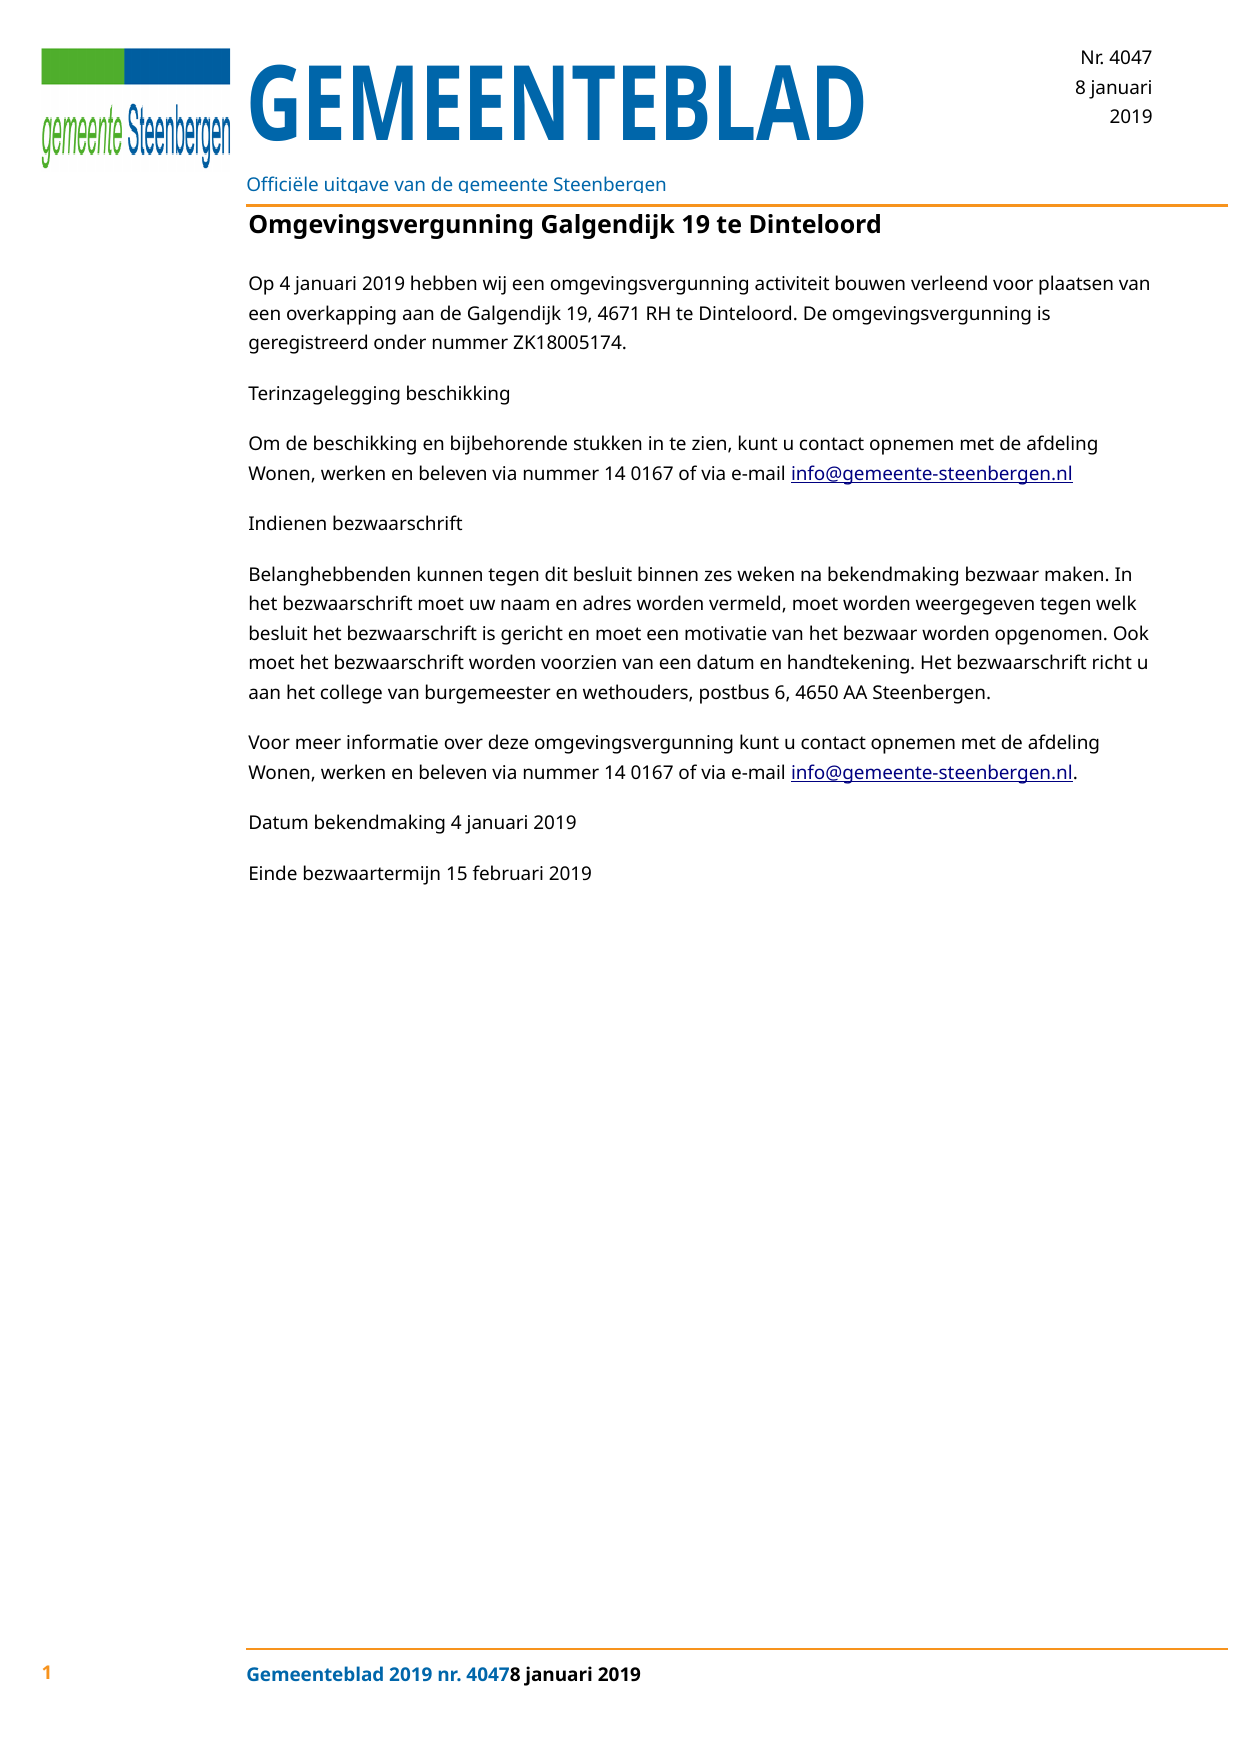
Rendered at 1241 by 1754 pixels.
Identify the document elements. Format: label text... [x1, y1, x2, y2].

text Datum bekendmaking 4 januari 2019 [248, 809, 1152, 835]
text Terinzagelegging beschikking [248, 380, 1152, 406]
text Om de beschikking en bijbehorende stukken in te zien, kunt u contact opnemen met de afdeling Wonen, werken en beleven via nummer 14 0167 of via e-mail info@gemeente-steenbergen.nl [248, 430, 1152, 486]
text Belanghebbenden kunnen tegen dit besluit binnen zes weken na bekendmaking bezwaar maken. In het bezwaarschrift moet uw naam en adres worden vermeld, moet worden weergegeven tegen welk besluit het bezwaarschrift is gericht en moet een motivatie van het bezwaar worden opgenomen. Ook moet het bezwaarschrift worden voorzien van een datum en handtekening. Het bezwaarschrift richt u aan het college van burgemeester en wethouders, postbus 6, 4650 AA Steenbergen. [248, 561, 1152, 705]
text Op 4 januari 2019 hebben wij een omgevingsvergunning activiteit bouwen verleend voor plaatsen van een overkapping aan de Galgendijk 19, 4671 RH te Dinteloord. De omgevingsvergunning is geregistreerd onder nummer ZK18005174. [248, 270, 1152, 355]
text Indienen bezwaarschrift [248, 510, 1152, 536]
picture [41, 47, 231, 172]
text Einde bezwaartermijn 15 februari 2019 [248, 860, 1152, 886]
text Omgevingsvergunning Galgendijk 19 te Dinteloord [248, 207, 1152, 241]
text Voor meer informatie over deze omgevingsvergunning kunt u contact opnemen met de afdeling Wonen, werken en beleven via nummer 14 0167 of via e-mail info@gemeente-steenbergen.nl. [248, 729, 1152, 785]
